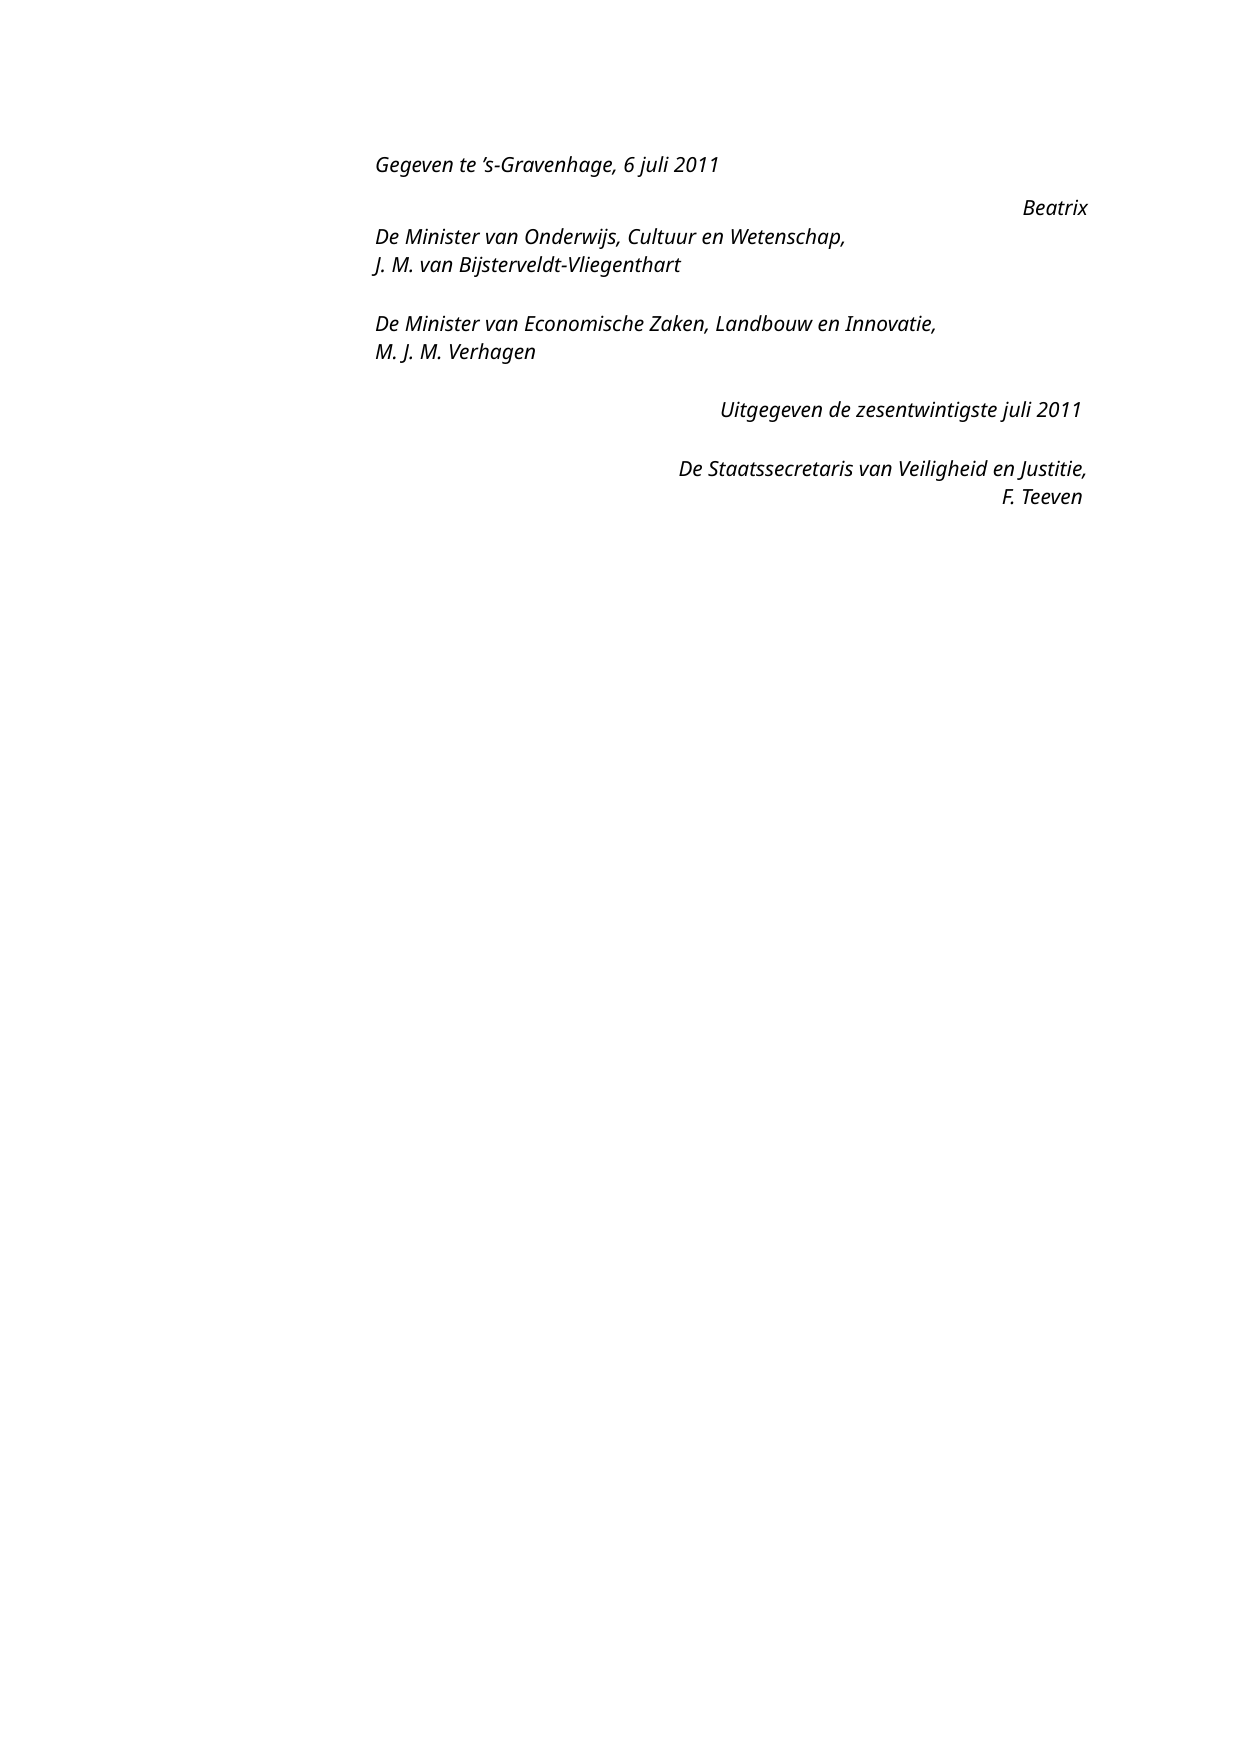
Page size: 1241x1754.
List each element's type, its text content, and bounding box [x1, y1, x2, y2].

text F. Teeven [375, 482, 1090, 511]
text Beatrix [375, 193, 1090, 222]
text De Minister van Onderwijs, Cultuur en Wetenschap, [375, 222, 1090, 250]
text De Staatssecretaris van Veiligheid en Justitie, [375, 454, 1090, 482]
text Gegeven te ’s-Gravenhage, 6 juli 2011 [375, 150, 1090, 178]
text M. J. M. Verhagen [375, 337, 1090, 366]
text Uitgegeven de zesentwintigste juli 2011 [375, 396, 1090, 424]
text J. M. van Bijsterveldt-Vliegenthart [375, 250, 1090, 279]
text De Minister van Economische Zaken, Landbouw en Innovatie, [375, 309, 1090, 337]
